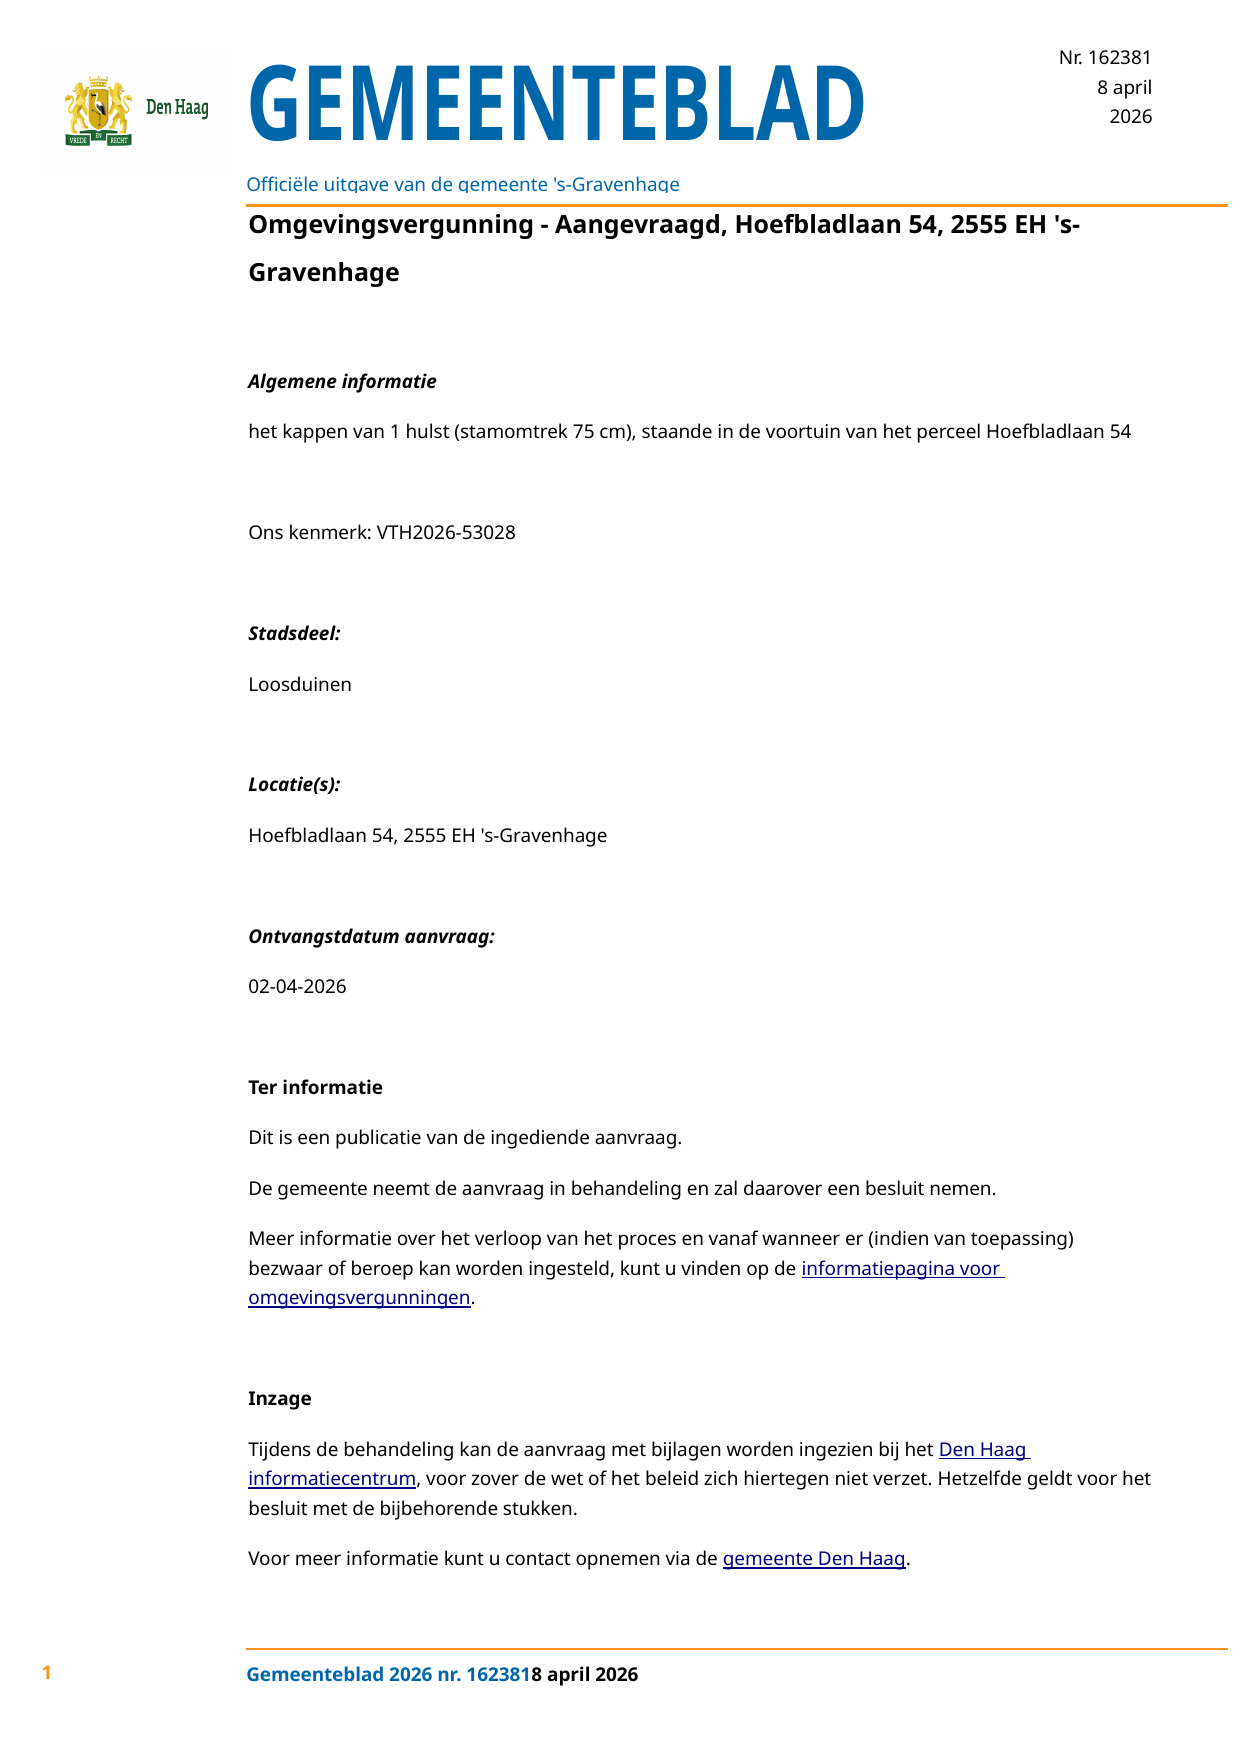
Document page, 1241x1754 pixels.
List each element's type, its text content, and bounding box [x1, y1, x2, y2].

text Loosduinen [248, 671, 1152, 697]
text Stadsdeel: [248, 620, 1152, 646]
text Meer informatie over het verloop van het proces en vanaf wanneer er (indien van toepassing) bezwaar of beroep kan worden ingesteld, kunt u vinden op de informatiepagina voor omgevingsvergunningen. [248, 1225, 1152, 1310]
text Omgevingsvergunning - Aangevraagd, Hoefbladlaan 54, 2555 EH 's-Gravenhage [248, 207, 1152, 288]
text 02-04-2026 [248, 973, 1152, 999]
text Inzage [248, 1385, 1152, 1411]
text het kappen van 1 hulst (stamomtrek 75 cm), staande in de voortuin van het perceel Hoefbladlaan 54 [248, 419, 1152, 444]
text Hoefbladlaan 54, 2555 EH 's-Gravenhage [248, 822, 1152, 848]
picture [41, 47, 231, 172]
text Dit is een publicatie van de ingediende aanvraag. [248, 1124, 1152, 1150]
text Ons kenmerk: VTH2026-53028 [248, 519, 1152, 545]
text Locatie(s): [248, 772, 1152, 797]
text Voor meer informatie kunt u contact opnemen via de gemeente Den Haag. [248, 1545, 1152, 1571]
text Tijdens de behandeling kan de aanvraag met bijlagen worden ingezien bij het Den Haag informatiecentrum, voor zover de wet of het beleid zich hiertegen niet verzet. Hetzelfde geldt voor het besluit met de bijbehorende stukken. [248, 1436, 1152, 1521]
text Ontvangstdatum aanvraag: [248, 923, 1152, 949]
text Ter informatie [248, 1074, 1152, 1100]
text De gemeente neemt de aanvraag in behandeling en zal daarover een besluit nemen. [248, 1175, 1152, 1201]
text Algemene informatie [248, 368, 1152, 394]
